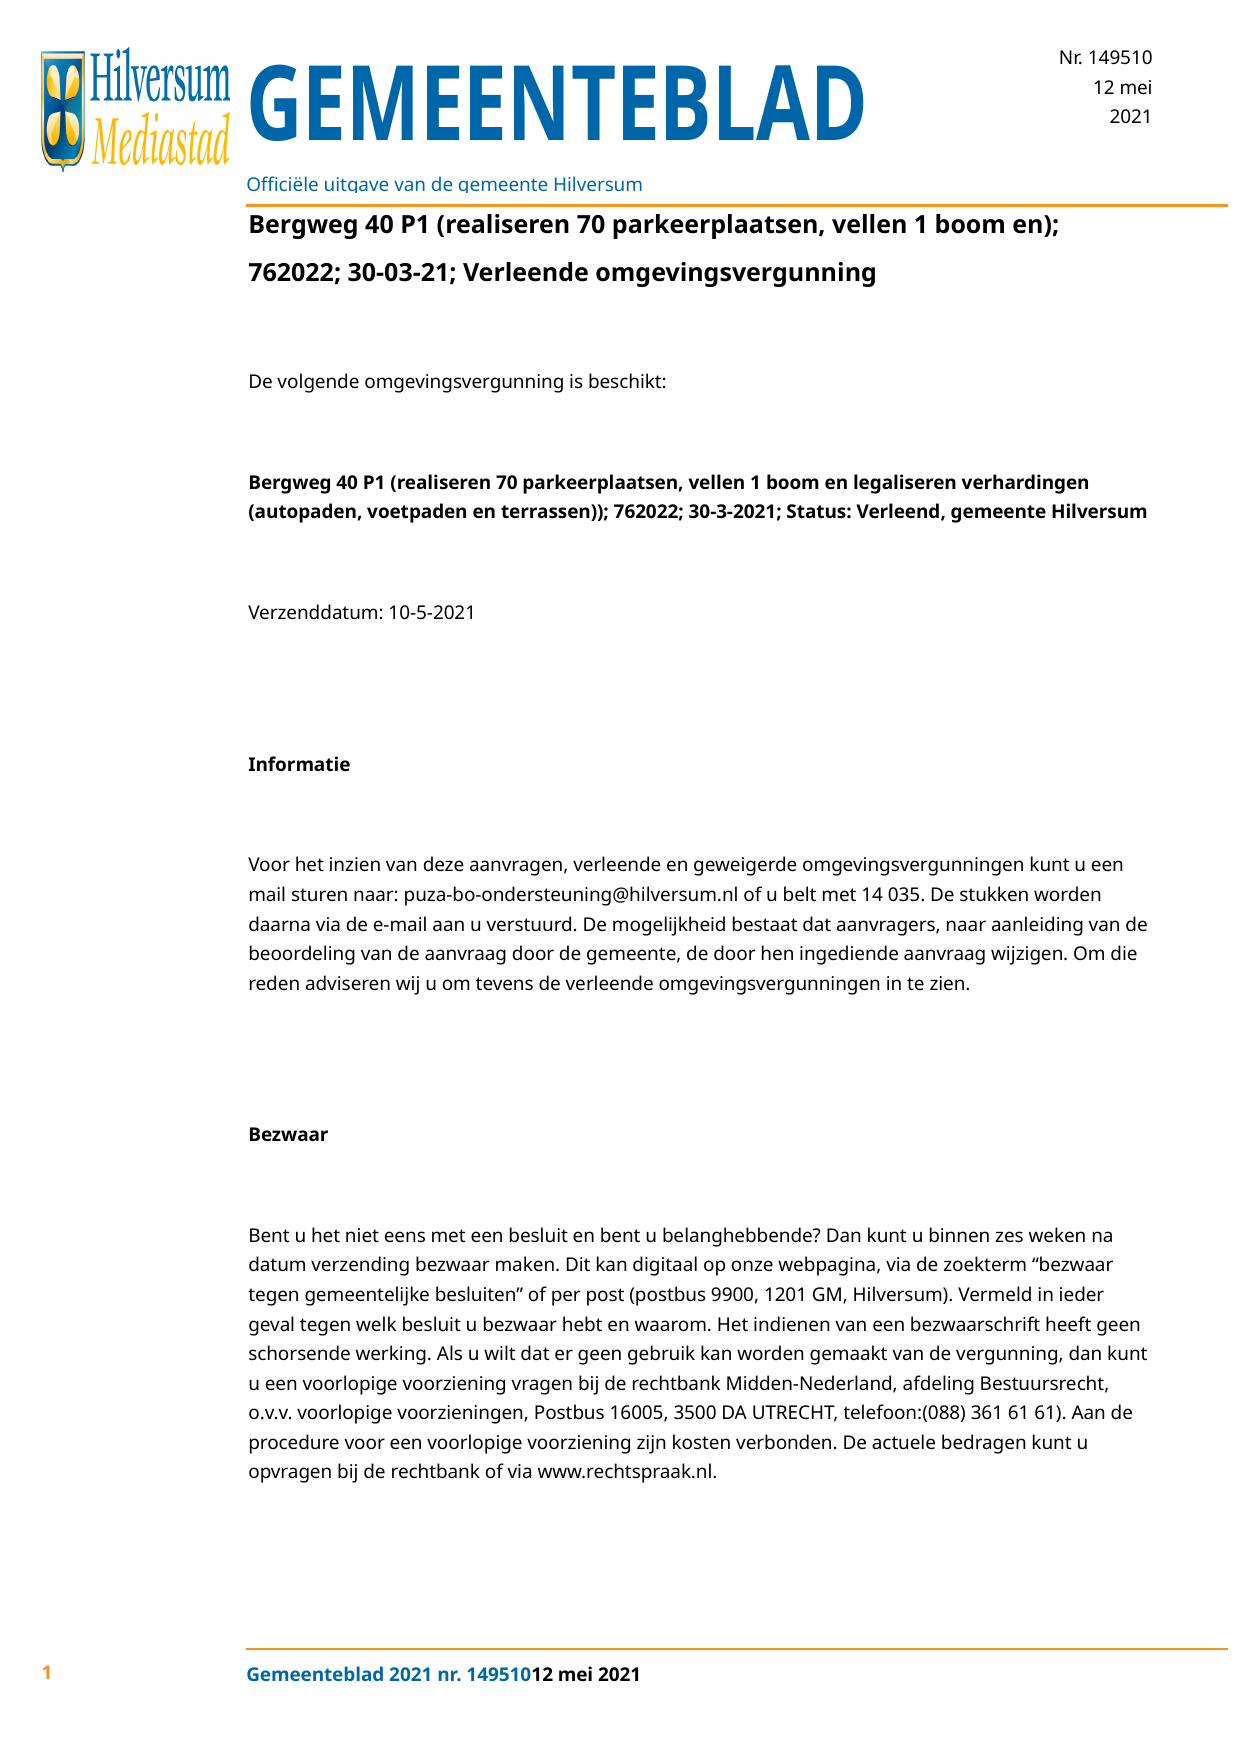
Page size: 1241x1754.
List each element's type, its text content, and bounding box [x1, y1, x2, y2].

text Bent u het niet eens met een besluit en bent u belanghebbende? Dan kunt u binnen zes weken na datum verzending bezwaar maken. Dit kan digitaal op onze webpagina, via de zoekterm “bezwaar tegen gemeentelijke besluiten” of per post (postbus 9900, 1201 GM, Hilversum). Vermeld in ieder geval tegen welk besluit u bezwaar hebt en waarom. Het indienen van een bezwaarschrift heeft geen schorsende werking. Als u wilt dat er geen gebruik kan worden gemaakt van de vergunning, dan kunt u een voorlopige voorziening vragen bij de rechtbank Midden-Nederland, afdeling Bestuursrecht, o.v.v. voorlopige voorzieningen, Postbus 16005, 3500 DA UTRECHT, telefoon:(088) 361 61 61). Aan de procedure voor een voorlopige voorziening zijn kosten verbonden. De actuele bedragen kunt u opvragen bij de rechtbank of via www.rechtspraak.nl. [248, 1222, 1152, 1484]
text Bergweg 40 P1 (realiseren 70 parkeerplaatsen, vellen 1 boom en); 762022; 30-03-21; Verleende omgevingsvergunning [248, 207, 1152, 288]
text Voor het inzien van deze aanvragen, verleende en geweigerde omgevingsvergunningen kunt u een mail sturen naar: puza-bo-ondersteuning@hilversum.nl of u belt met 14 035. De stukken worden daarna via de e-mail aan u verstuurd. De mogelijkheid bestaat dat aanvragers, naar aanleiding van de beoordeling van de aanvraag door de gemeente, de door hen ingediende aanvraag wijzigen. Om die reden adviseren wij u om tevens de verleende omgevingsvergunningen in te zien. [248, 852, 1152, 996]
text Bezwaar [248, 1121, 1152, 1147]
text Verzenddatum: 10-5-2021 [248, 599, 1152, 625]
text De volgende omgevingsvergunning is beschikt: [248, 368, 1152, 394]
text Bergweg 40 P1 (realiseren 70 parkeerplaatsen, vellen 1 boom en legaliseren verhardingen (autopaden, voetpaden en terrassen)); 762022; 30-3-2021; Status: Verleend, gemeente Hilversum [248, 469, 1152, 524]
text Informatie [248, 751, 1152, 777]
picture [41, 47, 231, 172]
